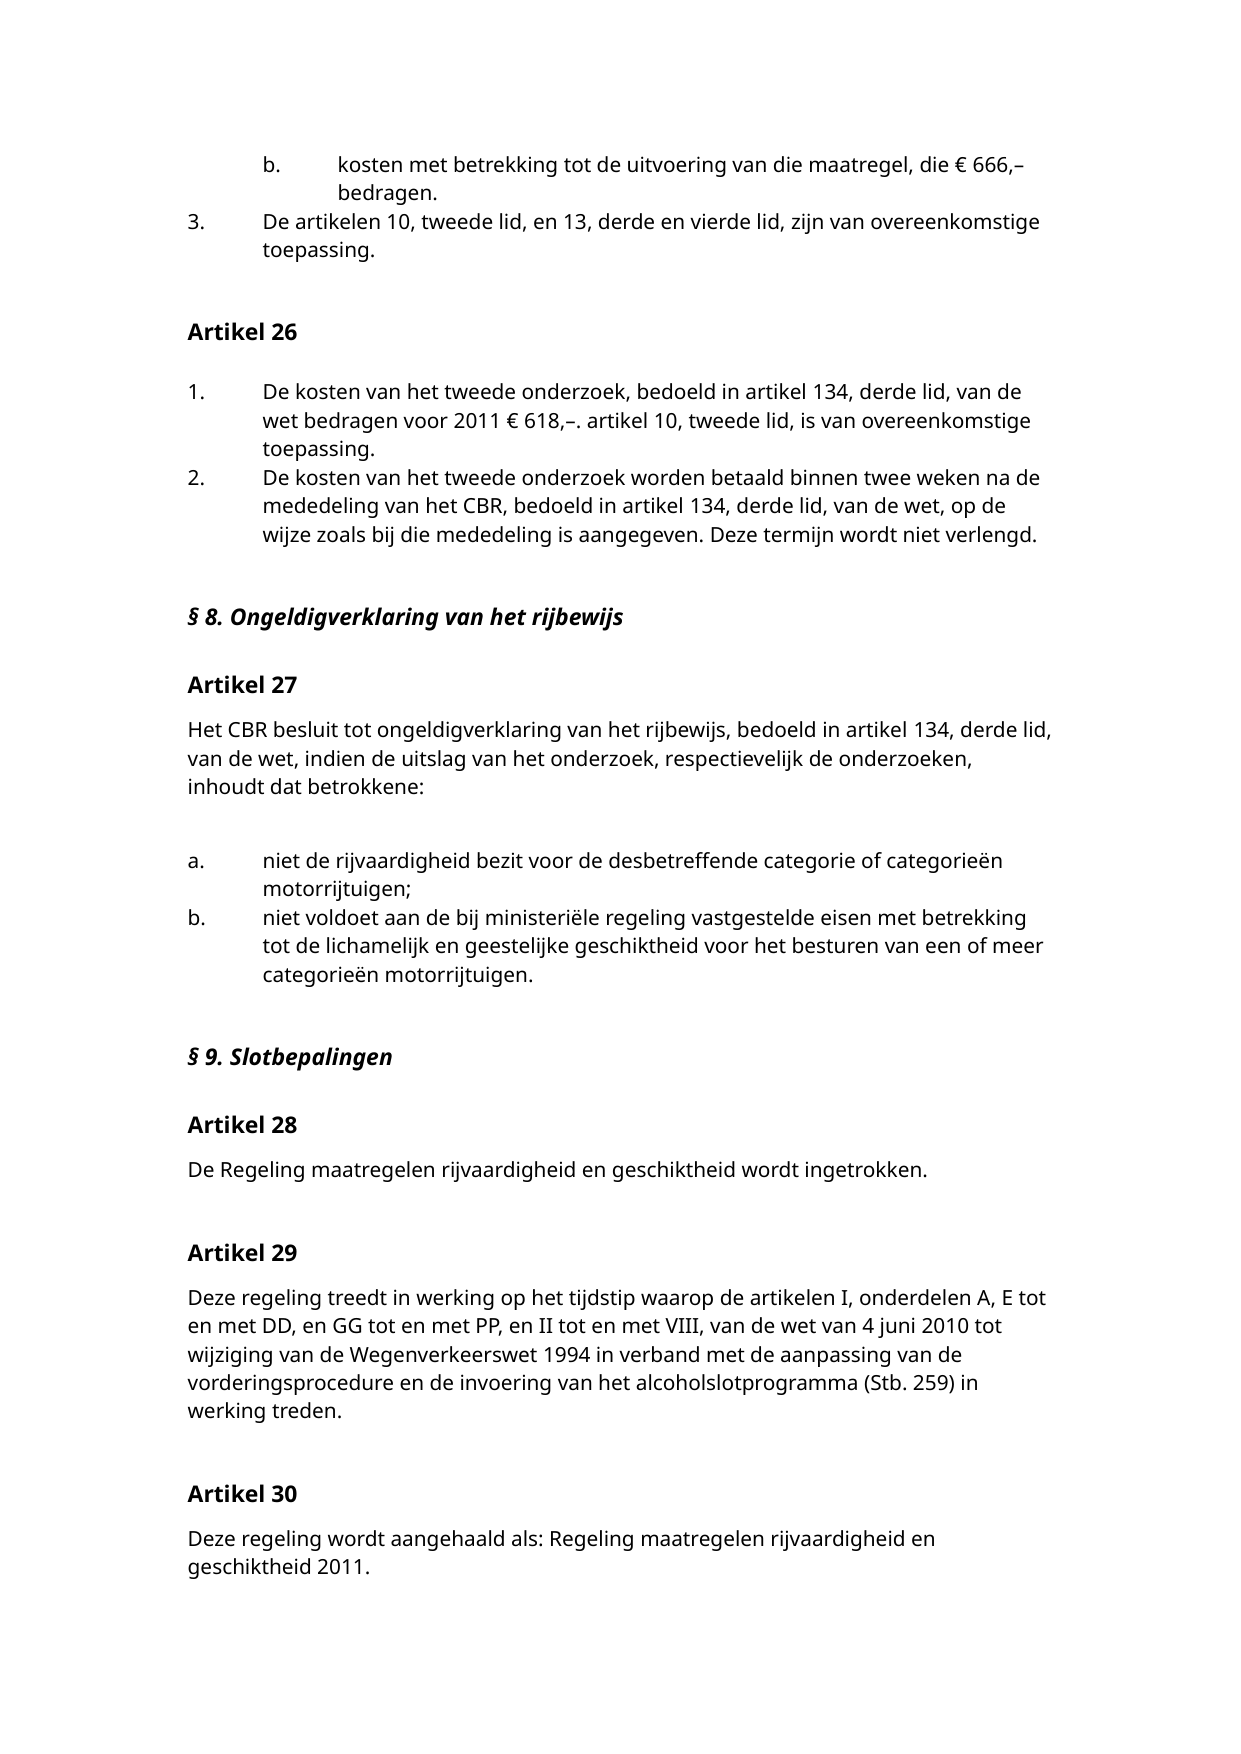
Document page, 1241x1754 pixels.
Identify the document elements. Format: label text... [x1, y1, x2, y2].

subtitle Artikel 27 [187, 669, 1053, 701]
list De kosten van het tweede onderzoek worden betaald binnen twee weken na de mededeling van het CBR, bedoeld in artikel 134, derde lid, van de wet, op de wijze zoals bij die mededeling is aangegeven. Deze termijn wordt niet verlengd. [187, 463, 1053, 548]
subtitle Artikel 30 [187, 1477, 1053, 1509]
subtitle Artikel 29 [187, 1237, 1053, 1268]
list niet voldoet aan de bij ministeriële regeling vastgestelde eisen met betrekking tot de lichamelijk en geestelijke geschiktheid voor het besturen van een of meer categorieën motorrijtuigen. [187, 903, 1053, 988]
text Het CBR besluit tot ongeldigverklaring van het rijbewijs, bedoeld in artikel 134, derde lid, van de wet, indien de uitslag van het onderzoek, respectievelijk de onderzoeken, inhoudt dat betrokkene: [187, 716, 1053, 801]
list kosten met betrekking tot de uitvoering van die maatregel, die € 666,– bedragen. [262, 150, 1053, 207]
list De kosten van het tweede onderzoek, bedoeld in artikel 134, derde lid, van de wet bedragen voor 2011 € 618,–. artikel 10, tweede lid, is van overeenkomstige toepassing. [187, 377, 1053, 463]
subtitle § 8. Ongeldigverklaring van het rijbewijs [187, 601, 1053, 632]
list De artikelen 10, tweede lid, en 13, derde en vierde lid, zijn van overeenkomstige toepassing. [187, 207, 1053, 264]
text Deze regeling wordt aangehaald als: Regeling maatregelen rijvaardigheid en geschiktheid 2011. [187, 1524, 1053, 1581]
list niet de rijvaardigheid bezit voor de desbetreffende categorie of categorieën motorrijtuigen; [187, 846, 1053, 903]
text De Regeling maatregelen rijvaardigheid en geschiktheid wordt ingetrokken. [187, 1156, 1053, 1184]
subtitle § 9. Slotbepalingen [187, 1041, 1053, 1072]
subtitle Artikel 28 [187, 1109, 1053, 1141]
text Deze regeling treedt in werking op het tijdstip waarop de artikelen I, onderdelen A, E tot en met DD, en GG tot en met PP, en II tot en met VIII, van de wet van 4 juni 2010 tot wijziging van de Wegenverkeerswet 1994 in verband met de aanpassing van de vorderingsprocedure en de invoering van het alcoholslotprogramma (Stb. 259) in werking treden. [187, 1283, 1053, 1425]
subtitle Artikel 26 [187, 316, 1053, 347]
